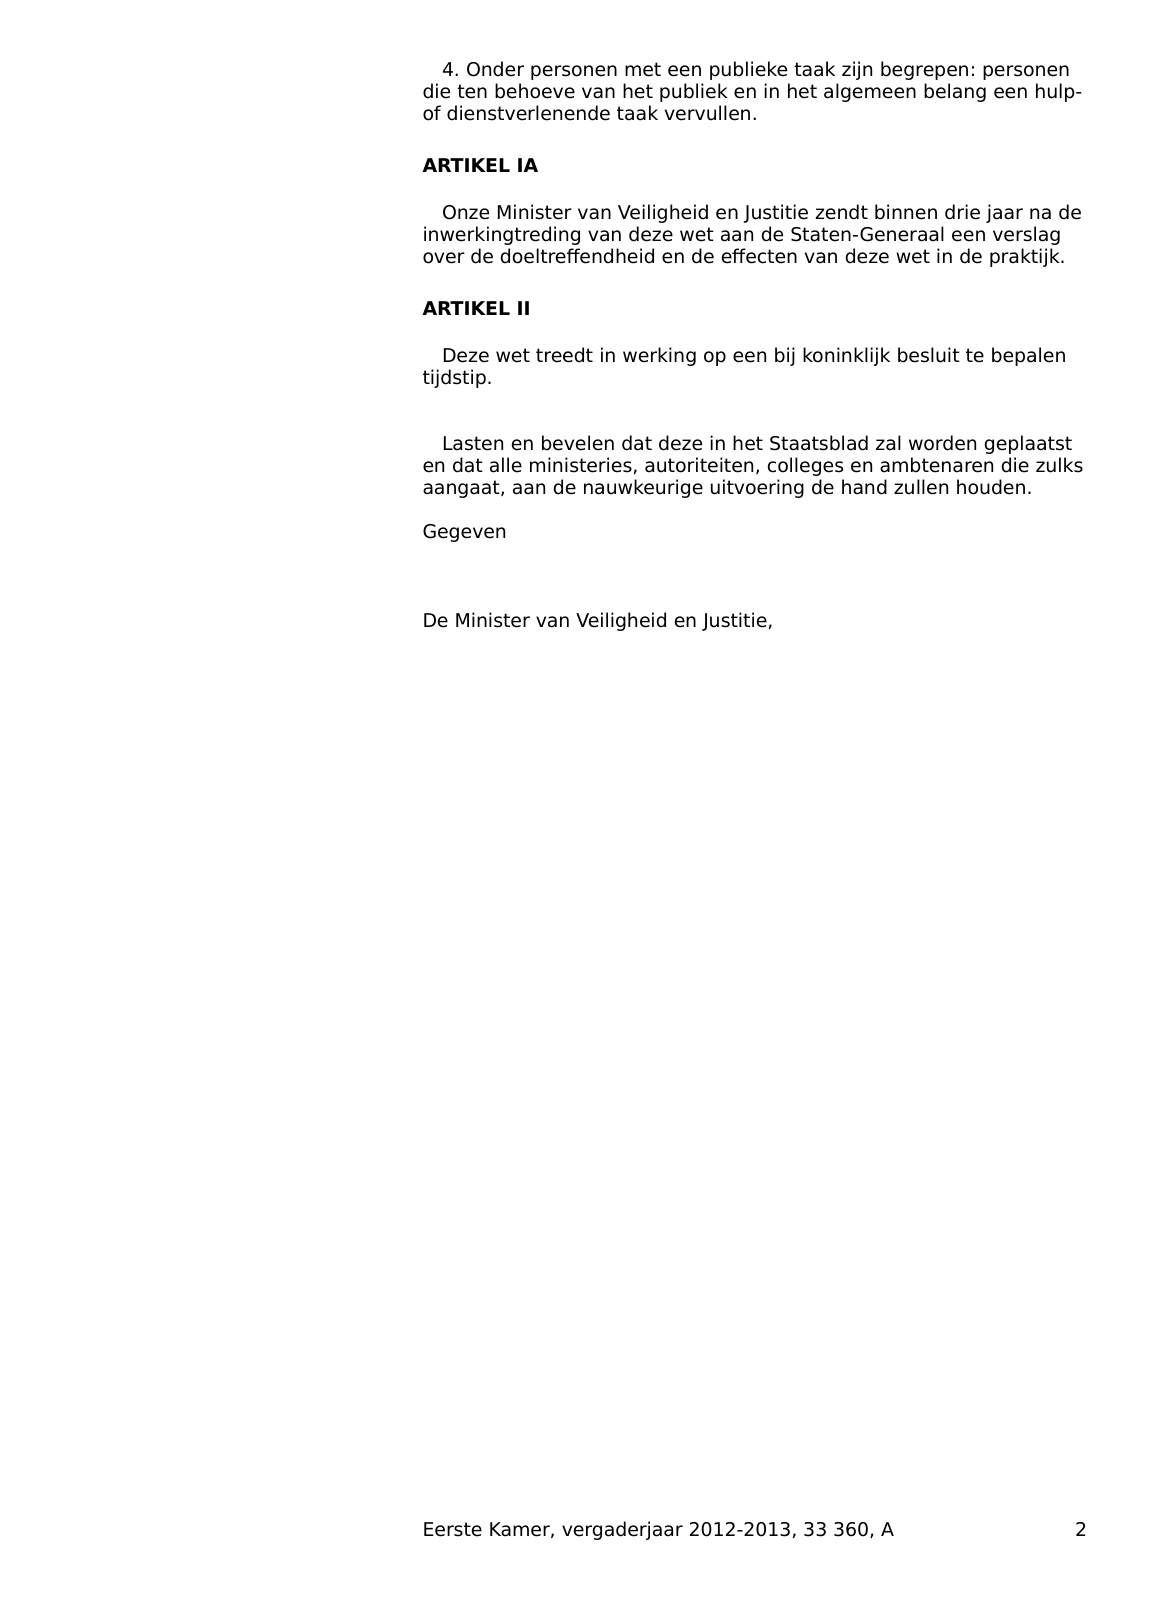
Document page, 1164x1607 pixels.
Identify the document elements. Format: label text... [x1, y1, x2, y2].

text De Minister van Veiligheid en Justitie, [422, 610, 1087, 632]
text 4. Onder personen met een publieke taak zijn begrepen: personen die ten behoeve van het publiek en in het algemeen belang een hulp- of dienstverlenende taak vervullen. [422, 59, 1087, 125]
text Onze Minister van Veiligheid en Justitie zendt binnen drie jaar na de inwerkingtreding van deze wet aan de Staten-Generaal een verslag over de doeltreffendheid en de effecten van deze wet in de praktijk. [422, 202, 1087, 268]
text Gegeven [422, 521, 1087, 543]
text Deze wet treedt in werking op een bij koninklijk besluit te bepalen tijdstip. [422, 345, 1087, 389]
subtitle ARTIKEL IA [422, 155, 1087, 177]
subtitle ARTIKEL II [422, 298, 1087, 320]
text Lasten en bevelen dat deze in het Staatsblad zal worden geplaatst en dat alle ministeries, autoriteiten, colleges en ambtenaren die zulks aangaat, aan de nauwkeurige uitvoering de hand zullen houden. [422, 433, 1087, 499]
